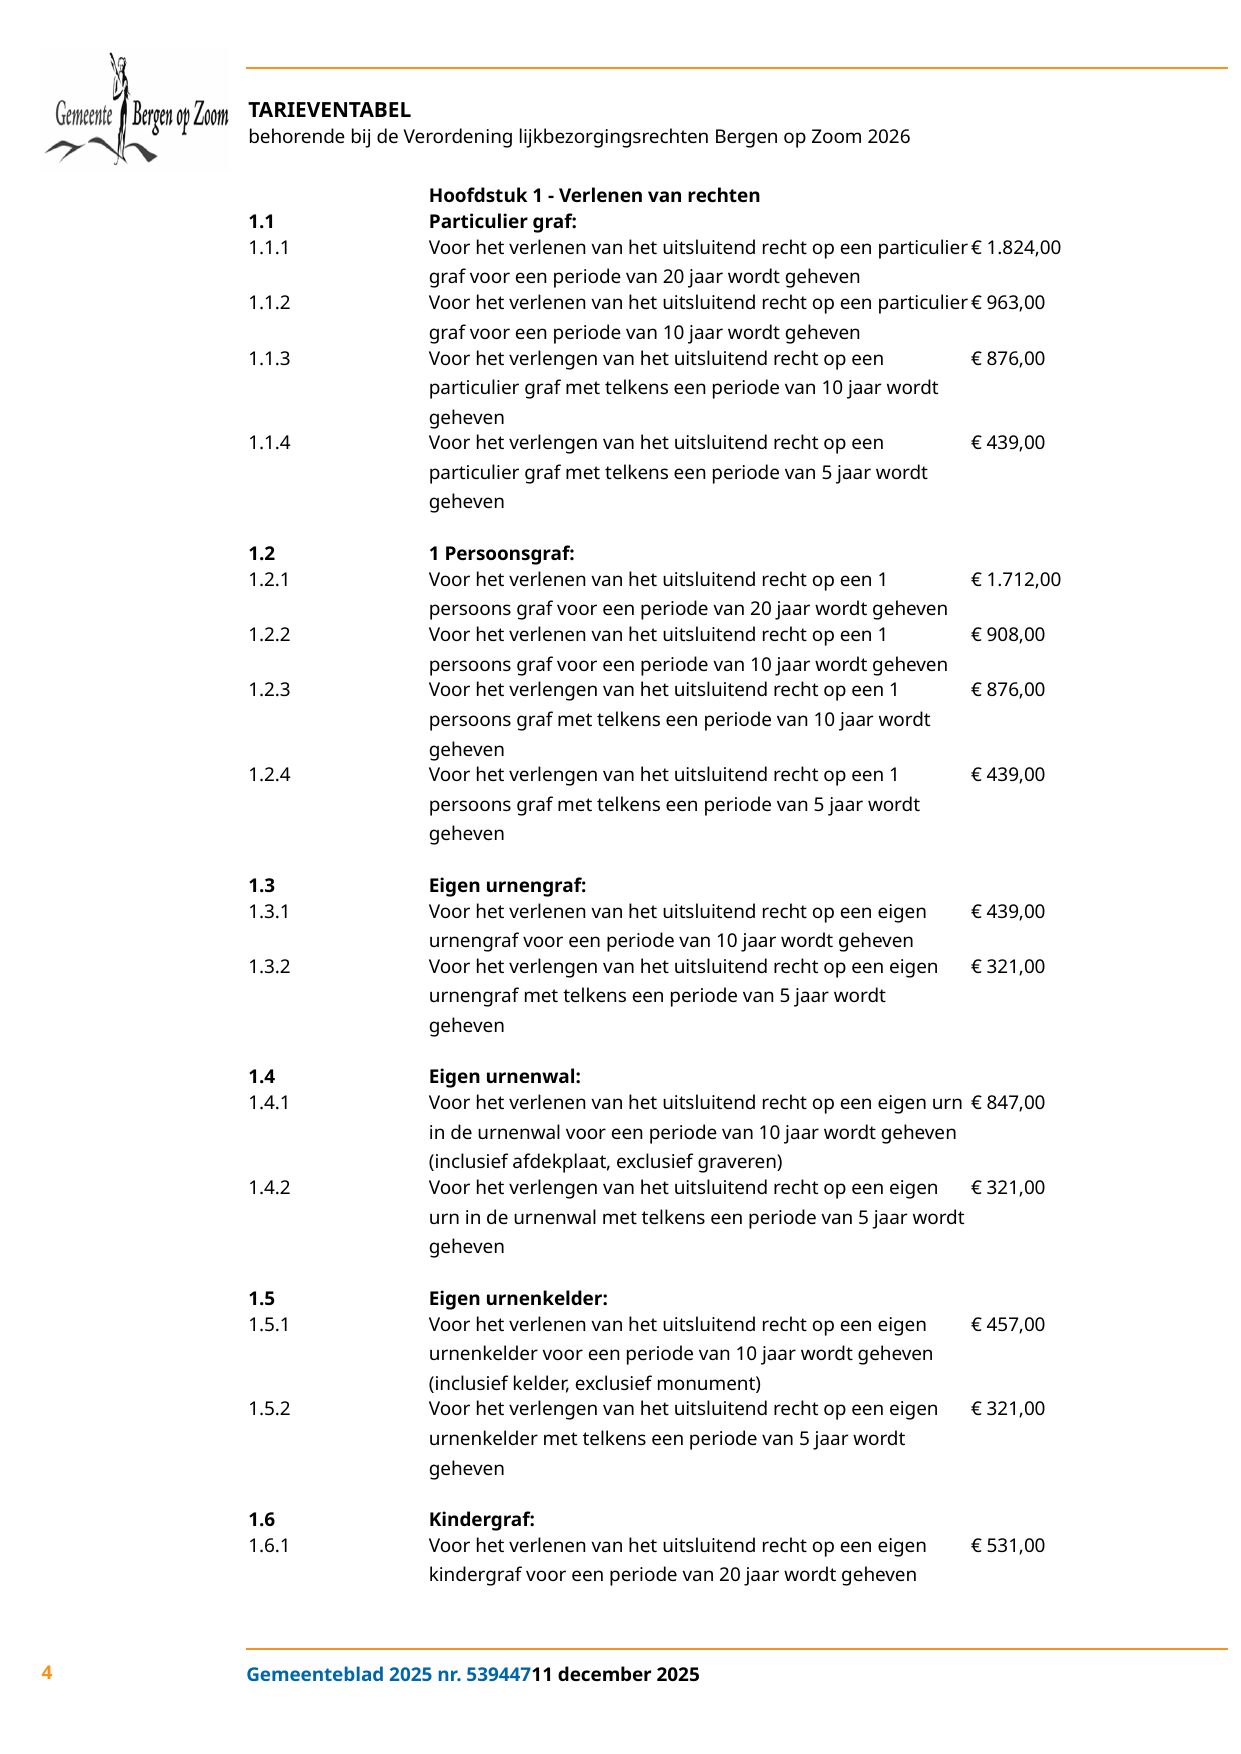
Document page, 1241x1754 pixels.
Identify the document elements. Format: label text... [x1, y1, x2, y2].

table_cell € 439,00 [971, 430, 1152, 514]
table_cell 1.6.1 [248, 1532, 429, 1587]
table_cell Eigen urnengraf: [429, 872, 971, 898]
table_cell Voor het verlenen van het uitsluitend recht op een particulier graf voor een periode van 20 jaar wordt geheven [429, 234, 971, 289]
table_cell Voor het verlenen van het uitsluitend recht op een eigen urnenkelder voor een periode van 10 jaar wordt geheven (inclusief kelder, exclusief monument) [429, 1311, 971, 1396]
table_cell Kindergraf: [429, 1506, 971, 1532]
table_cell [971, 1285, 1152, 1311]
table_cell 1.6 [248, 1506, 429, 1532]
table_cell Voor het verlengen van het uitsluitend recht op een eigen urnengraf met telkens een periode van 5 jaar wordt geheven [429, 953, 971, 1038]
table_cell [248, 1038, 429, 1064]
table_cell Particulier graf: [429, 208, 971, 234]
table_cell € 439,00 [971, 898, 1152, 953]
table_cell 1.3.1 [248, 898, 429, 953]
table_cell € 1.824,00 [971, 234, 1152, 289]
table_cell [248, 846, 429, 872]
table_cell [971, 1038, 1152, 1064]
table_cell € 531,00 [971, 1532, 1152, 1587]
table_cell € 1.712,00 [971, 566, 1152, 621]
table_cell Voor het verlenen van het uitsluitend recht op een eigen urnengraf voor een periode van 10 jaar wordt geheven [429, 898, 971, 953]
table_cell 1 Persoonsgraf: [429, 540, 971, 566]
table_cell 1.2.2 [248, 621, 429, 677]
table_header [971, 183, 1152, 208]
table_cell [971, 208, 1152, 234]
table_cell [971, 515, 1152, 540]
table_cell 1.4 [248, 1064, 429, 1089]
table_cell Voor het verlengen van het uitsluitend recht op een eigen urnenkelder met telkens een periode van 5 jaar wordt geheven [429, 1396, 971, 1481]
table_cell [429, 1038, 971, 1064]
table_cell [248, 1259, 429, 1285]
table_cell € 908,00 [971, 621, 1152, 677]
table_header Hoofdstuk 1 - Verlenen van rechten [429, 183, 971, 208]
table_cell [248, 515, 429, 540]
table_cell Voor het verlenen van het uitsluitend recht op een eigen urn in de urnenwal voor een periode van 10 jaar wordt geheven (inclusief afdekplaat, exclusief graveren) [429, 1090, 971, 1174]
picture [41, 47, 231, 172]
table_cell Voor het verlenen van het uitsluitend recht op een 1 persoons graf voor een periode van 20 jaar wordt geheven [429, 566, 971, 621]
table_cell 1.5.1 [248, 1311, 429, 1396]
table_cell 1.1.2 [248, 289, 429, 345]
table_cell € 457,00 [971, 1311, 1152, 1396]
table_cell Voor het verlenen van het uitsluitend recht op een particulier graf voor een periode van 10 jaar wordt geheven [429, 289, 971, 345]
table_cell 1.2.3 [248, 677, 429, 761]
table_cell € 321,00 [971, 1174, 1152, 1259]
table_cell 1.3 [248, 872, 429, 898]
table_cell 1.2.1 [248, 566, 429, 621]
table_cell 1.4.1 [248, 1090, 429, 1174]
table_cell [429, 1259, 971, 1285]
table_cell [429, 846, 971, 872]
table_cell [971, 846, 1152, 872]
table_cell 1.1.3 [248, 345, 429, 429]
table_cell Voor het verlenen van het uitsluitend recht op een 1 persoons graf voor een periode van 10 jaar wordt geheven [429, 621, 971, 677]
text TARIEVENTABEL [248, 95, 1152, 123]
table_cell € 963,00 [971, 289, 1152, 345]
table_cell [971, 872, 1152, 898]
table_cell € 439,00 [971, 761, 1152, 846]
table_cell 1.1 [248, 208, 429, 234]
table_cell 1.5 [248, 1285, 429, 1311]
table_cell [248, 1481, 429, 1506]
table_cell Eigen urnenkelder: [429, 1285, 971, 1311]
table_cell 1.5.2 [248, 1396, 429, 1481]
table_cell 1.1.4 [248, 430, 429, 514]
table_cell Voor het verlengen van het uitsluitend recht op een 1 persoons graf met telkens een periode van 10 jaar wordt geheven [429, 677, 971, 761]
table_cell € 847,00 [971, 1090, 1152, 1174]
table_header [248, 183, 429, 208]
table_cell € 876,00 [971, 345, 1152, 429]
table_cell € 321,00 [971, 1396, 1152, 1481]
table_cell Voor het verlenen van het uitsluitend recht op een eigen kindergraf voor een periode van 20 jaar wordt geheven [429, 1532, 971, 1587]
text behorende bij de Verordening lijkbezorgingsrechten Bergen op Zoom 2026 [248, 123, 1152, 149]
table_cell [971, 1481, 1152, 1506]
table_cell Voor het verlengen van het uitsluitend recht op een eigen urn in de urnenwal met telkens een periode van 5 jaar wordt geheven [429, 1174, 971, 1259]
table_cell [971, 1259, 1152, 1285]
table_cell 1.3.2 [248, 953, 429, 1038]
table_cell € 876,00 [971, 677, 1152, 761]
table_cell [971, 540, 1152, 566]
table_cell € 321,00 [971, 953, 1152, 1038]
table_cell 1.2 [248, 540, 429, 566]
table_cell 1.1.1 [248, 234, 429, 289]
table_cell [429, 515, 971, 540]
table_cell Voor het verlengen van het uitsluitend recht op een particulier graf met telkens een periode van 5 jaar wordt geheven [429, 430, 971, 514]
table_cell [971, 1064, 1152, 1089]
table_cell Eigen urnenwal: [429, 1064, 971, 1089]
table_cell [971, 1506, 1152, 1532]
table_cell 1.2.4 [248, 761, 429, 846]
table_cell Voor het verlengen van het uitsluitend recht op een 1 persoons graf met telkens een periode van 5 jaar wordt geheven [429, 761, 971, 846]
table_cell [429, 1481, 971, 1506]
table_cell Voor het verlengen van het uitsluitend recht op een particulier graf met telkens een periode van 10 jaar wordt geheven [429, 345, 971, 429]
table_cell 1.4.2 [248, 1174, 429, 1259]
